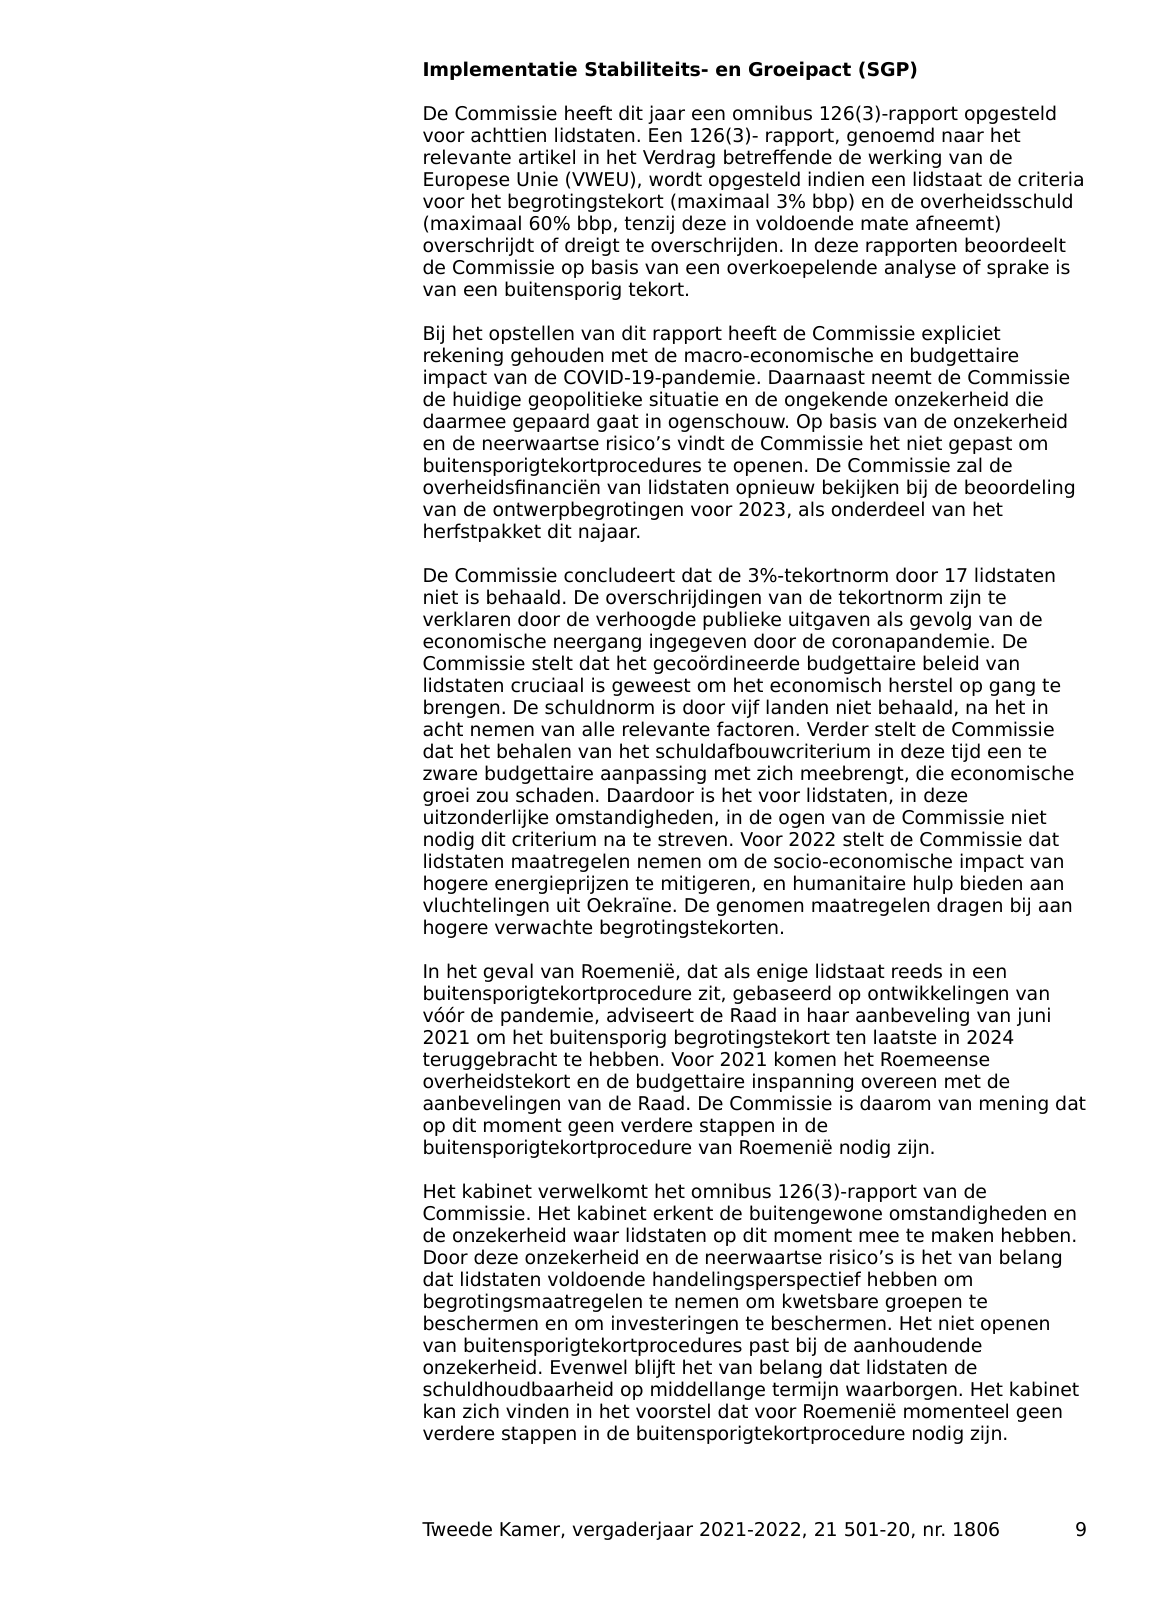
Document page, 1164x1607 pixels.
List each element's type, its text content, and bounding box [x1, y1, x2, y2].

text De Commissie heeft dit jaar een omnibus 126(3)-rapport opgesteld voor achttien lidstaten. Een 126(3)- rapport, genoemd naar het relevante artikel in het Verdrag betreffende de werking van de Europese Unie (VWEU), wordt opgesteld indien een lidstaat de criteria voor het begrotingstekort (maximaal 3% bbp) en de overheidsschuld (maximaal 60% bbp, tenzij deze in voldoende mate afneemt) overschrijdt of dreigt te overschrijden. In deze rapporten beoordeelt de Commissie op basis van een overkoepelende analyse of sprake is van een buitensporig tekort. [422, 103, 1087, 301]
subtitle Implementatie Stabiliteits- en Groeipact (SGP) [422, 59, 1087, 81]
text In het geval van Roemenië, dat als enige lidstaat reeds in een buitensporigtekortprocedure zit, gebaseerd op ontwikkelingen van vóór de pandemie, adviseert de Raad in haar aanbeveling van juni 2021 om het buitensporig begrotingstekort ten laatste in 2024 teruggebracht te hebben. Voor 2021 komen het Roemeense overheidstekort en de budgettaire inspanning overeen met de aanbevelingen van de Raad. De Commissie is daarom van mening dat op dit moment geen verdere stappen in de buitensporigtekortprocedure van Roemenië nodig zijn. [422, 961, 1087, 1159]
text Het kabinet verwelkomt het omnibus 126(3)-rapport van de Commissie. Het kabinet erkent de buitengewone omstandigheden en de onzekerheid waar lidstaten op dit moment mee te maken hebben. Door deze onzekerheid en de neerwaartse risico’s is het van belang dat lidstaten voldoende handelingsperspectief hebben om begrotingsmaatregelen te nemen om kwetsbare groepen te beschermen en om investeringen te beschermen. Het niet openen van buitensporigtekortprocedures past bij de aanhoudende onzekerheid. Evenwel blijft het van belang dat lidstaten de schuldhoudbaarheid op middellange termijn waarborgen. Het kabinet kan zich vinden in het voorstel dat voor Roemenië momenteel geen verdere stappen in de buitensporigtekortprocedure nodig zijn. [422, 1181, 1087, 1445]
text Bij het opstellen van dit rapport heeft de Commissie expliciet rekening gehouden met de macro-economische en budgettaire impact van de COVID-19-pandemie. Daarnaast neemt de Commissie de huidige geopolitieke situatie en de ongekende onzekerheid die daarmee gepaard gaat in ogenschouw. Op basis van de onzekerheid en de neerwaartse risico’s vindt de Commissie het niet gepast om buitensporigtekortprocedures te openen. De Commissie zal de overheidsfinanciën van lidstaten opnieuw bekijken bij de beoordeling van de ontwerpbegrotingen voor 2023, als onderdeel van het herfstpakket dit najaar. [422, 323, 1087, 543]
text De Commissie concludeert dat de 3%-tekortnorm door 17 lidstaten niet is behaald. De overschrijdingen van de tekortnorm zijn te verklaren door de verhoogde publieke uitgaven als gevolg van de economische neergang ingegeven door de coronapandemie. De Commissie stelt dat het gecoördineerde budgettaire beleid van lidstaten cruciaal is geweest om het economisch herstel op gang te brengen. De schuldnorm is door vijf landen niet behaald, na het in acht nemen van alle relevante factoren. Verder stelt de Commissie dat het behalen van het schuldafbouwcriterium in deze tijd een te zware budgettaire aanpassing met zich meebrengt, die economische groei zou schaden. Daardoor is het voor lidstaten, in deze uitzonderlijke omstandigheden, in de ogen van de Commissie niet nodig dit criterium na te streven. Voor 2022 stelt de Commissie dat lidstaten maatregelen nemen om de socio-economische impact van hogere energieprijzen te mitigeren, en humanitaire hulp bieden aan vluchtelingen uit Oekraïne. De genomen maatregelen dragen bij aan hogere verwachte begrotingstekorten. [422, 565, 1087, 939]
